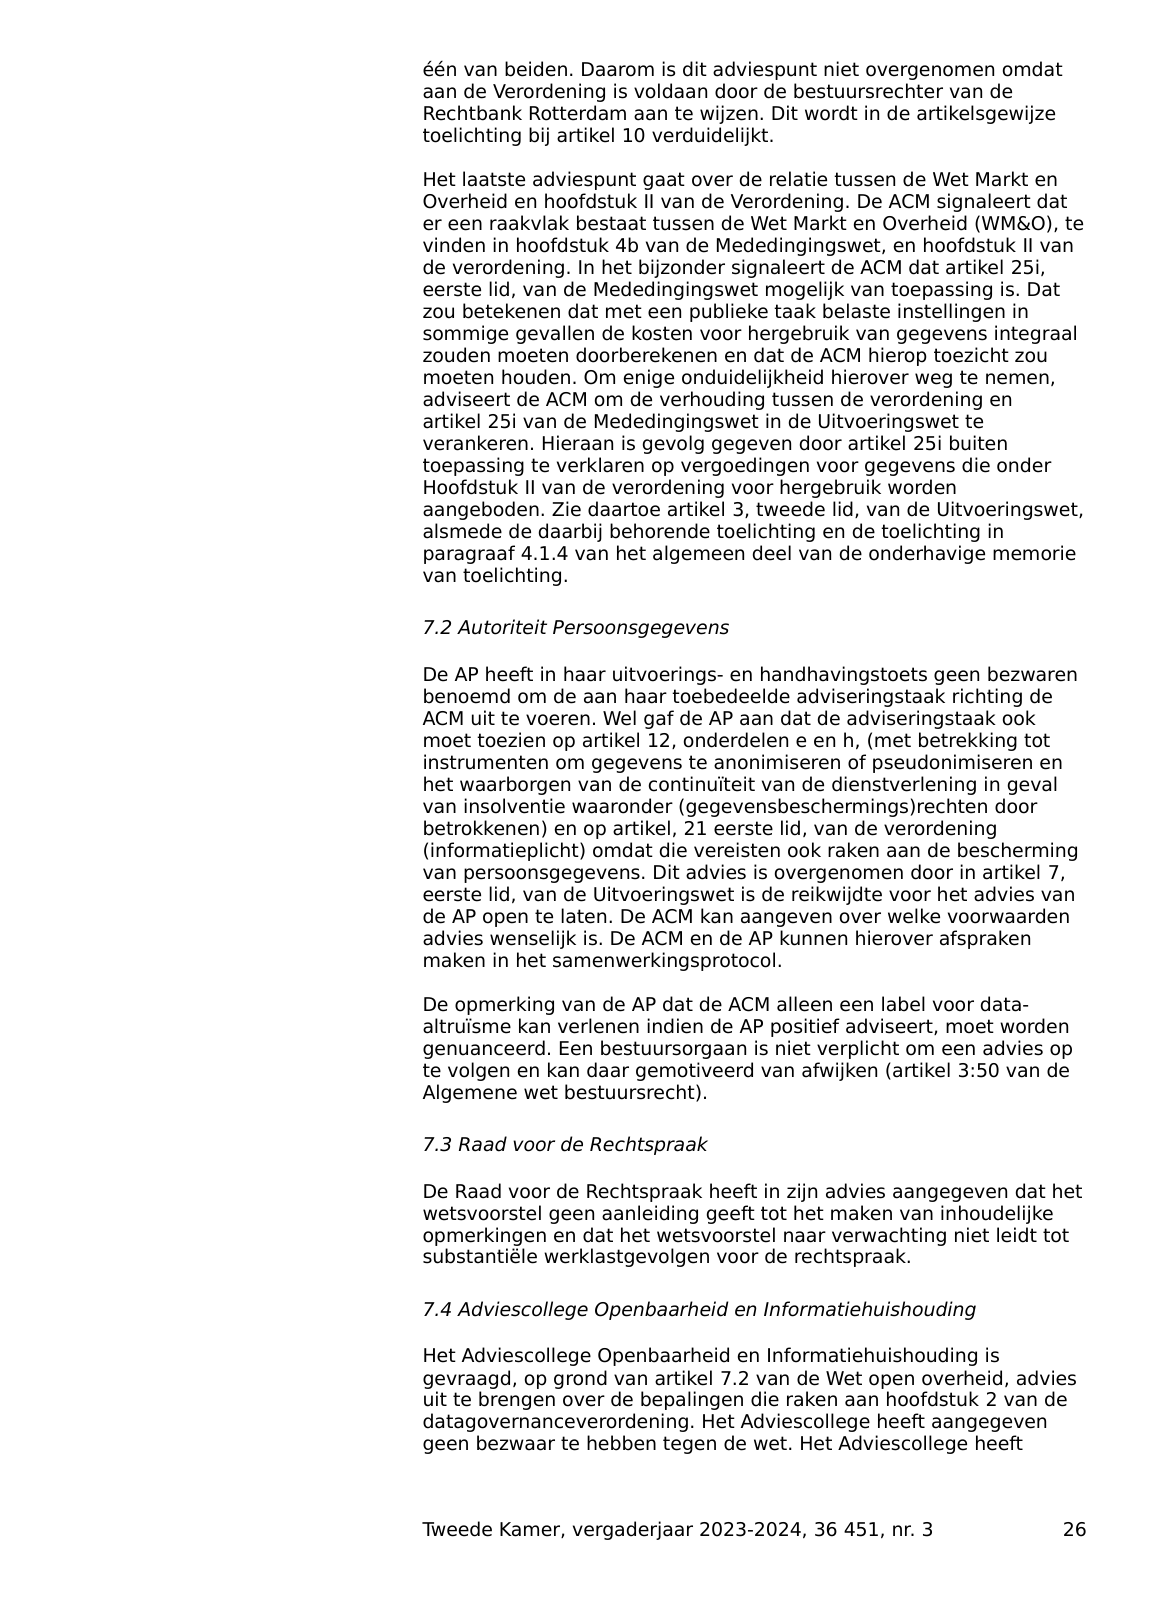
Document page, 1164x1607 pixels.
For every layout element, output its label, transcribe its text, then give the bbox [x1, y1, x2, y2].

text Het Adviescollege Openbaarheid en Informatiehuishouding is gevraagd, op grond van artikel 7.2 van de Wet open overheid, advies uit te brengen over de bepalingen die raken aan hoofdstuk 2 van de datagovernanceverordening. Het Adviescollege heeft aangegeven geen bezwaar te hebben tegen de wet. Het Adviescollege heeft [422, 1345, 1087, 1455]
subtitle 7.2 Autoriteit Persoonsgegevens [422, 617, 1087, 639]
text Het laatste adviespunt gaat over de relatie tussen de Wet Markt en Overheid en hoofdstuk II van de Verordening. De ACM signaleert dat er een raakvlak bestaat tussen de Wet Markt en Overheid (WM&O), te vinden in hoofdstuk 4b van de Mededingingswet, en hoofdstuk II van de verordening. In het bijzonder signaleert de ACM dat artikel 25i, eerste lid, van de Mededingingswet mogelijk van toepassing is. Dat zou betekenen dat met een publieke taak belaste instellingen in sommige gevallen de kosten voor hergebruik van gegevens integraal zouden moeten doorberekenen en dat de ACM hierop toezicht zou moeten houden. Om enige onduidelijkheid hierover weg te nemen, adviseert de ACM om de verhouding tussen de verordening en artikel 25i van de Mededingingswet in de Uitvoeringswet te verankeren. Hieraan is gevolg gegeven door artikel 25i buiten toepassing te verklaren op vergoedingen voor gegevens die onder Hoofdstuk II van de verordening voor hergebruik worden aangeboden. Zie daartoe artikel 3, tweede lid, van de Uitvoeringswet, alsmede de daarbij behorende toelichting en de toelichting in paragraaf 4.1.4 van het algemeen deel van de onderhavige memorie van toelichting. [422, 169, 1087, 587]
text De AP heeft in haar uitvoerings- en handhavingstoets geen bezwaren benoemd om de aan haar toebedeelde adviseringstaak richting de ACM uit te voeren. Wel gaf de AP aan dat de adviseringstaak ook moet toezien op artikel 12, onderdelen e en h, (met betrekking tot instrumenten om gegevens te anonimiseren of pseudonimiseren en het waarborgen van de continuïteit van de dienstverlening in geval van insolventie waaronder (gegevensbeschermings)rechten door betrokkenen) en op artikel, 21 eerste lid, van de verordening (informatieplicht) omdat die vereisten ook raken aan de bescherming van persoonsgegevens. Dit advies is overgenomen door in artikel 7, eerste lid, van de Uitvoeringswet is de reikwijdte voor het advies van de AP open te laten. De ACM kan aangeven over welke voorwaarden advies wenselijk is. De ACM en de AP kunnen hierover afspraken maken in het samenwerkingsprotocol. [422, 664, 1087, 971]
text De Raad voor de Rechtspraak heeft in zijn advies aangegeven dat het wetsvoorstel geen aanleiding geeft tot het maken van inhoudelijke opmerkingen en dat het wetsvoorstel naar verwachting niet leidt tot substantiële werklastgevolgen voor de rechtspraak. [422, 1181, 1087, 1268]
text De opmerking van de AP dat de ACM alleen een label voor data-altruïsme kan verlenen indien de AP positief adviseert, moet worden genuanceerd. Een bestuursorgaan is niet verplicht om een advies op te volgen en kan daar gemotiveerd van afwijken (artikel 3:50 van de Algemene wet bestuursrecht). [422, 994, 1087, 1103]
text één van beiden. Daarom is dit adviespunt niet overgenomen omdat aan de Verordening is voldaan door de bestuursrechter van de Rechtbank Rotterdam aan te wijzen. Dit wordt in de artikelsgewijze toelichting bij artikel 10 verduidelijkt. [422, 59, 1087, 147]
subtitle 7.3 Raad voor de Rechtspraak [422, 1133, 1087, 1156]
subtitle 7.4 Adviescollege Openbaarheid en Informatiehuishouding [422, 1298, 1087, 1320]
